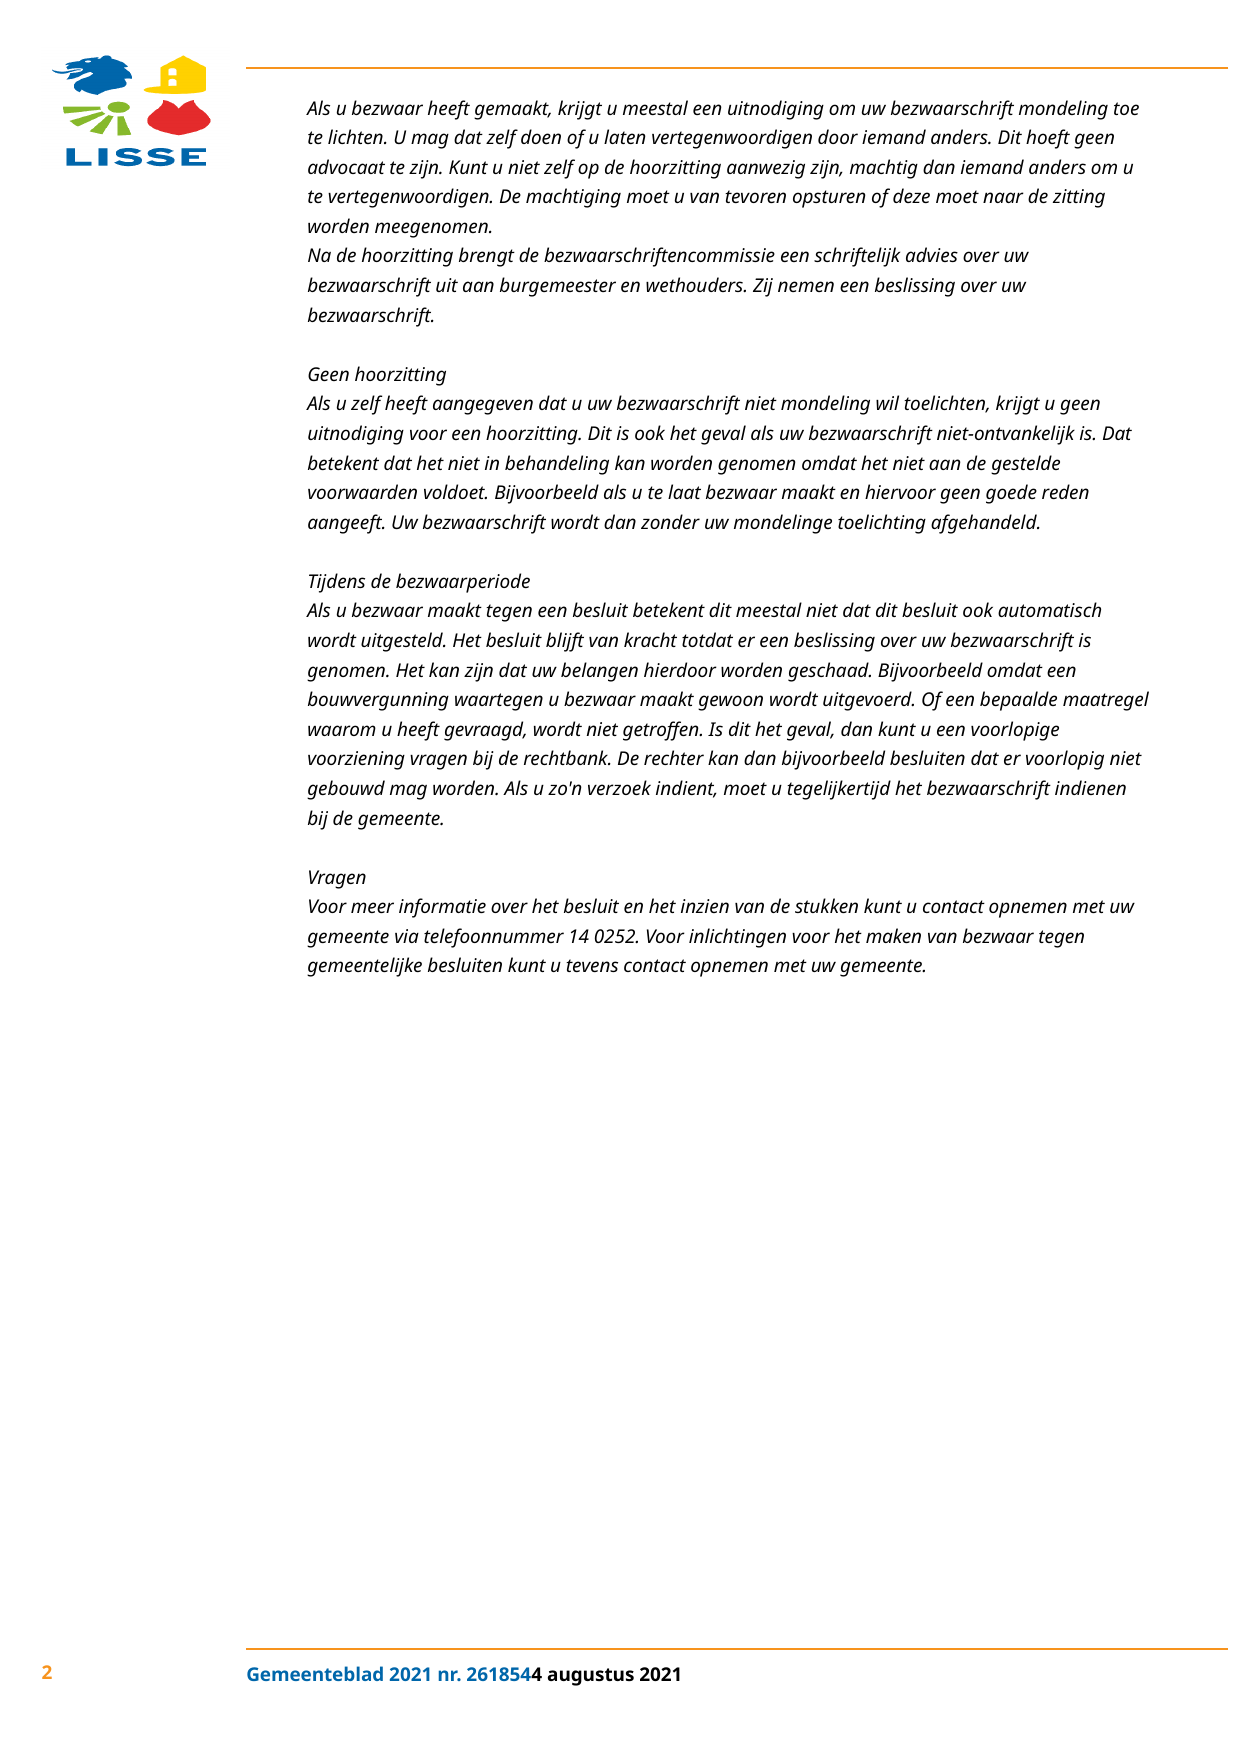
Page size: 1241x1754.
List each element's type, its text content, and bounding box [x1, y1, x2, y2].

list Na de hoorzitting brengt de bezwaarschriftencommissie een schriftelijk advies over uw bezwaarschrift uit aan burgemeester en wethouders. Zij nemen een beslissing over uw bezwaarschrift. [248, 243, 1152, 328]
picture [41, 47, 231, 172]
list Geen hoorzitting [248, 361, 1152, 387]
list Als u bezwaar heeft gemaakt, krijgt u meestal een uitnodiging om uw bezwaarschrift mondeling toe te lichten. U mag dat zelf doen of u laten vertegenwoordigen door iemand anders. Dit hoeft geen advocaat te zijn. Kunt u niet zelf op de hoorzitting aanwezig zijn, machtig dan iemand anders om u te vertegenwoordigen. De machtiging moet u van tevoren opsturen of deze moet naar de zitting worden meegenomen. [248, 95, 1152, 239]
list Voor meer informatie over het besluit en het inzien van de stukken kunt u contact opnemen met uw gemeente via telefoonnummer 14 0252. Voor inlichtingen voor het maken van bezwaar tegen gemeentelijke besluiten kunt u tevens contact opnemen met uw gemeente. [248, 893, 1152, 978]
list Vragen [248, 864, 1152, 890]
list Tijdens de bezwaarperiode [248, 568, 1152, 594]
list Als u bezwaar maakt tegen een besluit betekent dit meestal niet dat dit besluit ook automatisch wordt uitgesteld. Het besluit blijft van kracht totdat er een beslissing over uw bezwaarschrift is genomen. Het kan zijn dat uw belangen hierdoor worden geschaad. Bijvoorbeeld omdat een bouwvergunning waartegen u bezwaar maakt gewoon wordt uitgevoerd. Of een bepaalde maatregel waarom u heeft gevraagd, wordt niet getroffen. Is dit het geval, dan kunt u een voorlopige voorziening vragen bij de rechtbank. De rechter kan dan bijvoorbeeld besluiten dat er voorlopig niet gebouwd mag worden. Als u zo'n verzoek indient, moet u tegelijkertijd het bezwaarschrift indienen bij de gemeente. [248, 598, 1152, 831]
list Als u zelf heeft aangegeven dat u uw bezwaarschrift niet mondeling wil toelichten, krijgt u geen uitnodiging voor een hoorzitting. Dit is ook het geval als uw bezwaarschrift niet-ontvankelijk is. Dat betekent dat het niet in behandeling kan worden genomen omdat het niet aan de gestelde voorwaarden voldoet. Bijvoorbeeld als u te laat bezwaar maakt en hiervoor geen goede reden aangeeft. Uw bezwaarschrift wordt dan zonder uw mondelinge toelichting afgehandeld. [248, 391, 1152, 535]
